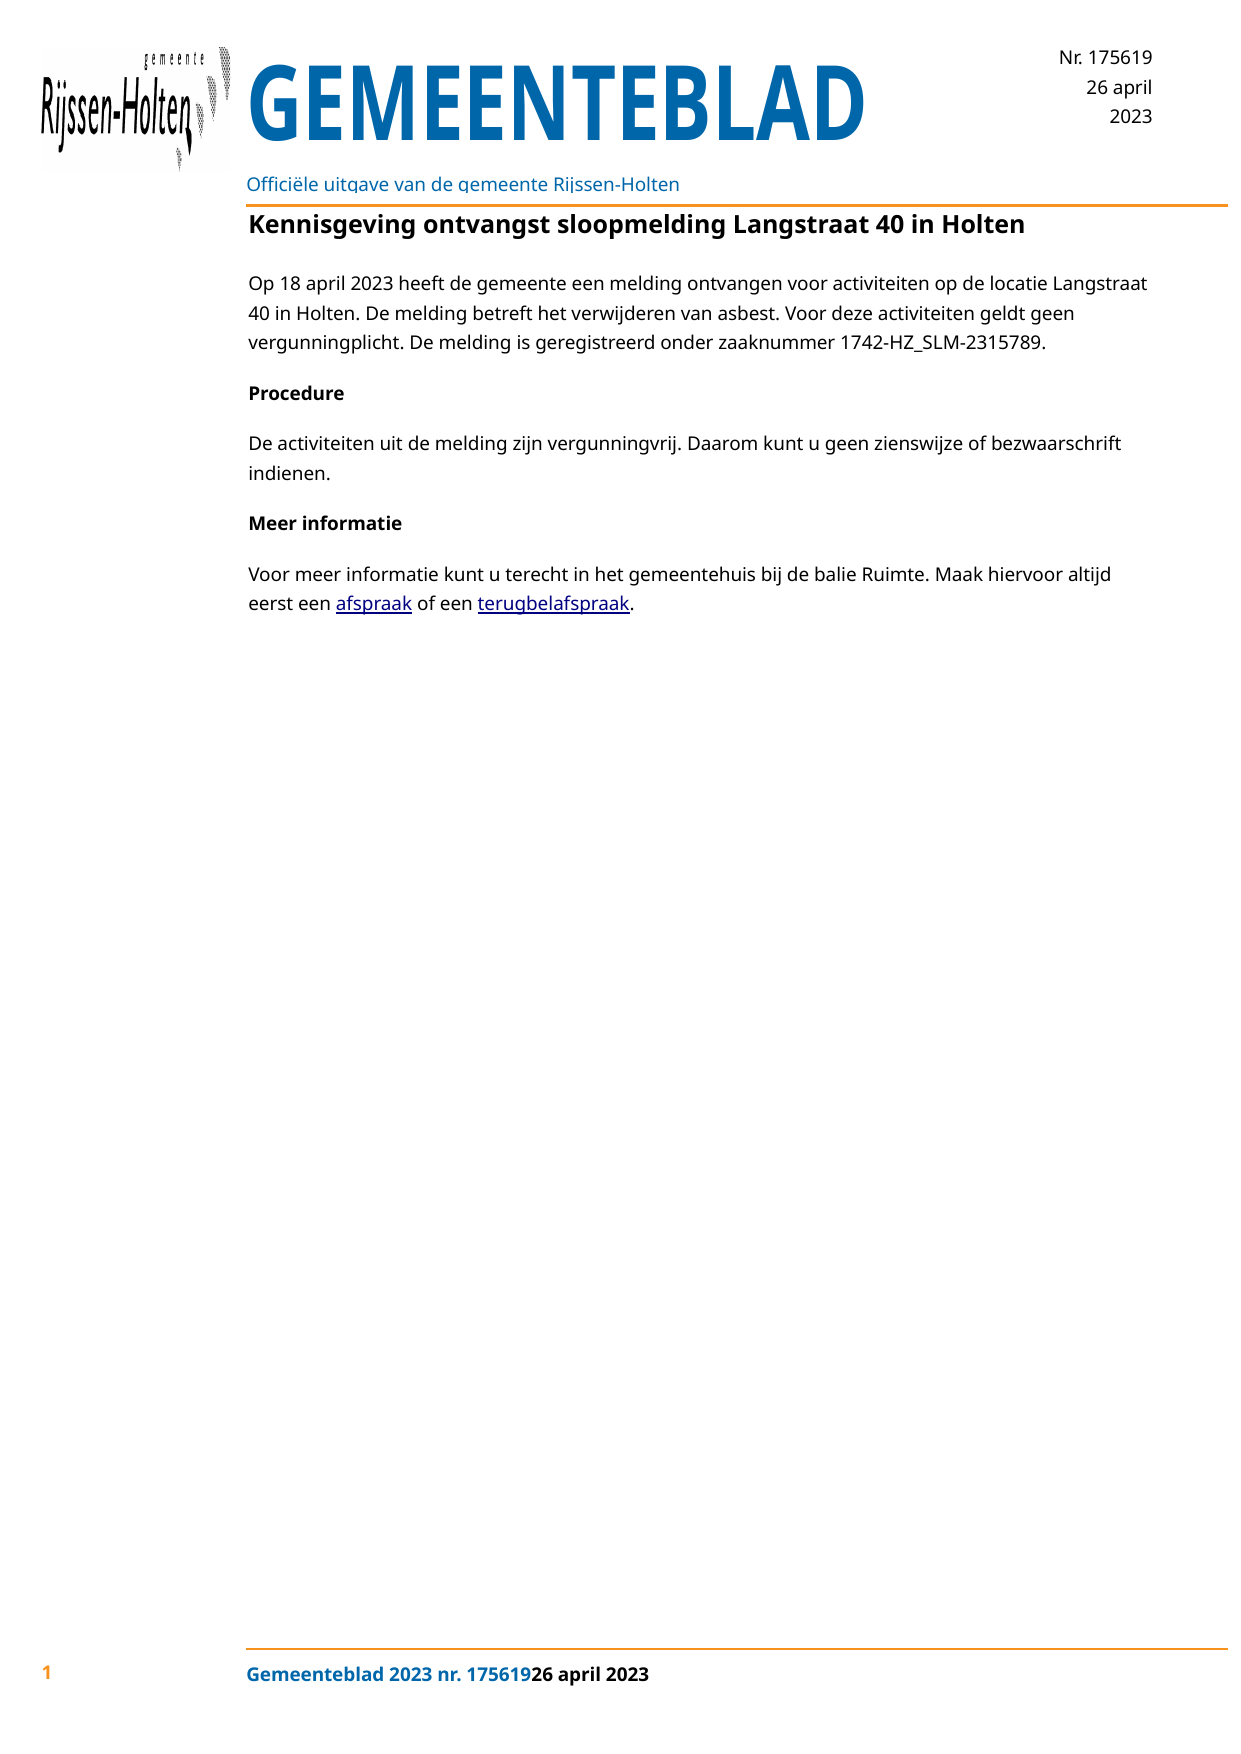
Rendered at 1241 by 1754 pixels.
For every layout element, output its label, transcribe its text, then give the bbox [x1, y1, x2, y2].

text Voor meer informatie kunt u terecht in het gemeentehuis bij de balie Ruimte. Maak hiervoor altijd eerst een afspraak of een terugbelafspraak. [248, 561, 1152, 616]
text Procedure [248, 380, 1152, 406]
picture [41, 47, 231, 172]
text De activiteiten uit de melding zijn vergunningvrij. Daarom kunt u geen zienswijze of bezwaarschrift indienen. [248, 430, 1152, 486]
text Op 18 april 2023 heeft de gemeente een melding ontvangen voor activiteiten op de locatie Langstraat 40 in Holten. De melding betreft het verwijderen van asbest. Voor deze activiteiten geldt geen vergunningplicht. De melding is geregistreerd onder zaaknummer 1742-HZ_SLM-2315789. [248, 270, 1152, 355]
text Kennisgeving ontvangst sloopmelding Langstraat 40 in Holten [248, 207, 1152, 241]
text Meer informatie [248, 510, 1152, 536]
